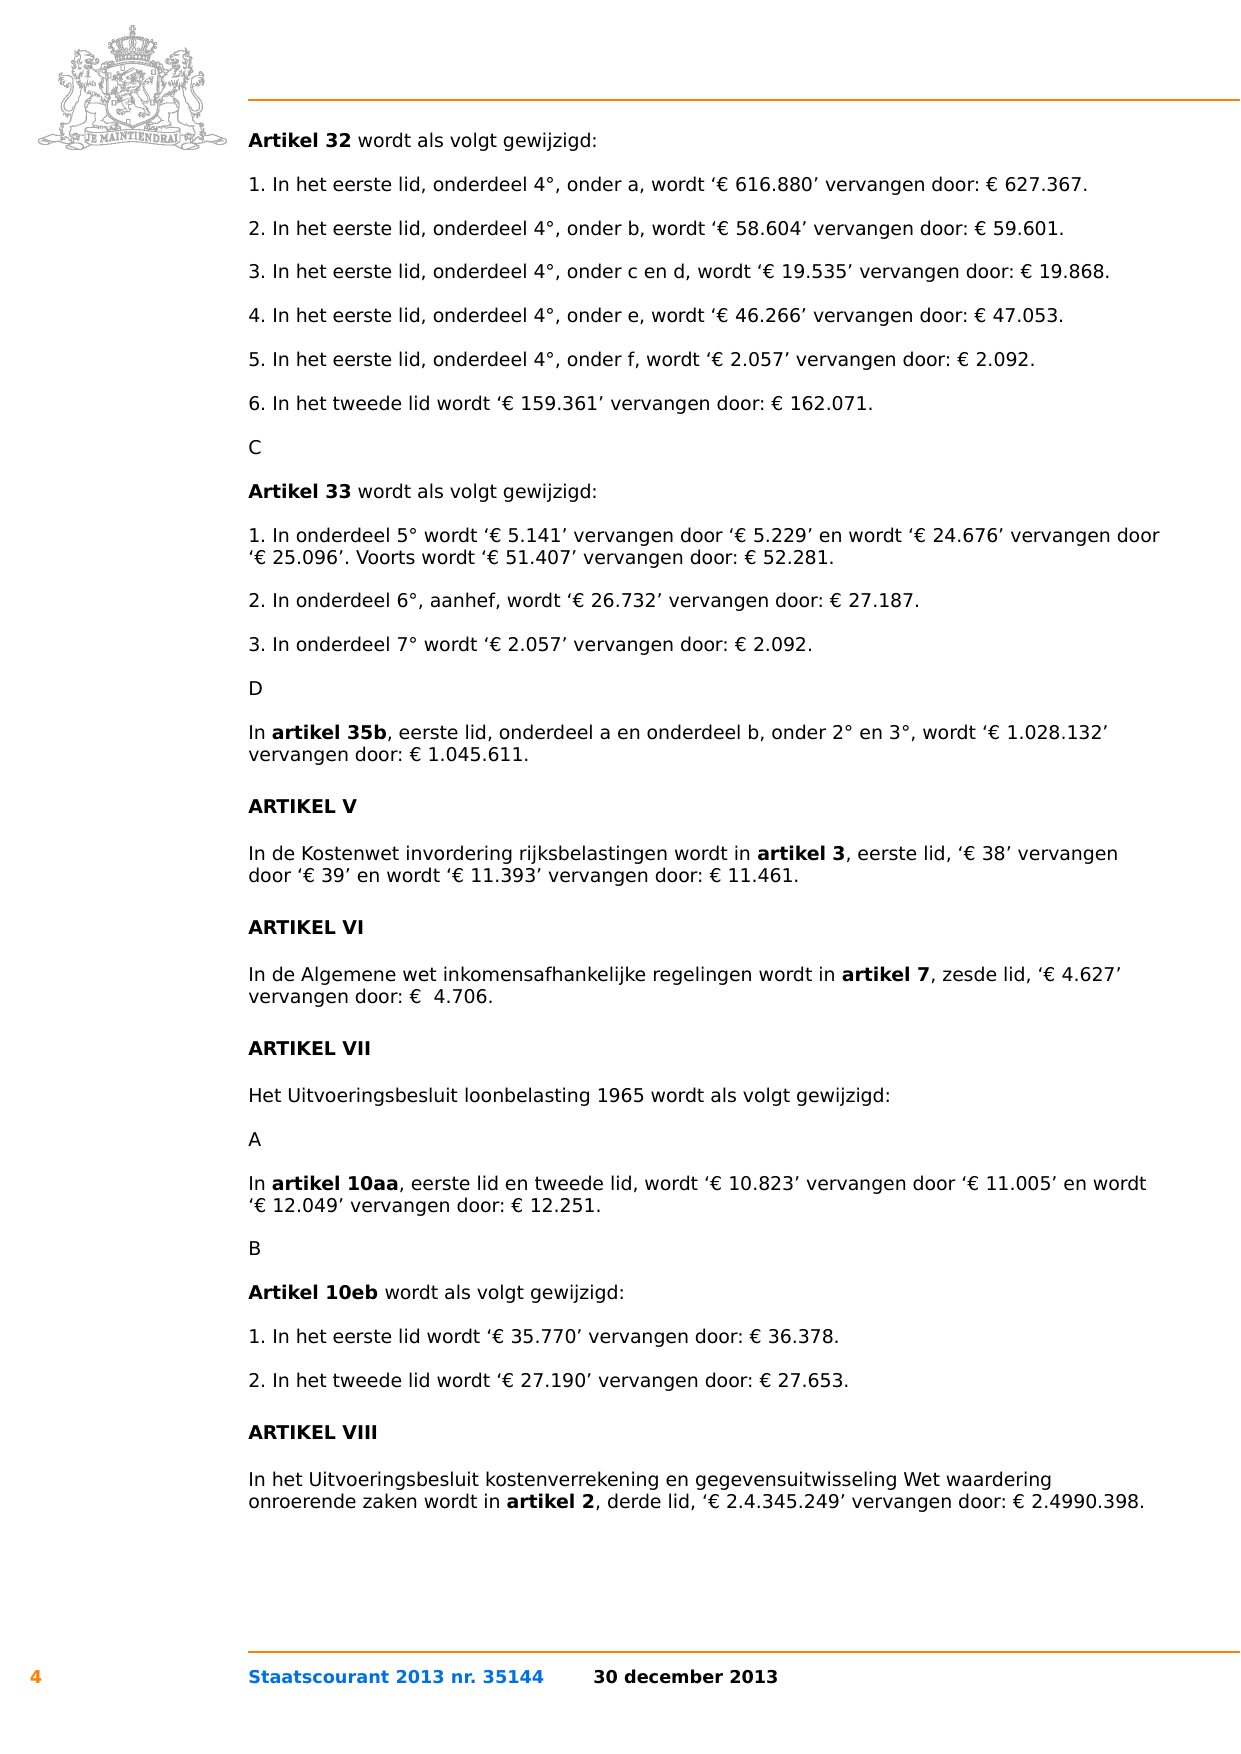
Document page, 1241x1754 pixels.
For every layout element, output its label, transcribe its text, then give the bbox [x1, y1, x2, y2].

text 5. In het eerste lid, onderdeel 4°, onder f, wordt ‘€ 2.057’ vervangen door: € 2.092. [248, 349, 1163, 371]
text D [248, 678, 1163, 700]
text 1. In het eerste lid, onderdeel 4°, onder a, wordt ‘€ 616.880’ vervangen door: € 627.367. [248, 174, 1163, 196]
subtitle ARTIKEL VIII [248, 1422, 1163, 1444]
subtitle ARTIKEL VI [248, 917, 1163, 939]
text 2. In het tweede lid wordt ‘€ 27.190’ vervangen door: € 27.653. [248, 1370, 1163, 1392]
text B [248, 1238, 1163, 1260]
text A [248, 1129, 1163, 1151]
text Artikel 33 wordt als volgt gewijzigd: [248, 481, 1163, 503]
text In het Uitvoeringsbesluit kostenverrekening en gegevensuitwisseling Wet waardering onroerende zaken wordt in artikel 2, derde lid, ‘€ 2.4.345.249’ vervangen door: € 2.4990.398. [248, 1469, 1163, 1513]
text Artikel 10eb wordt als volgt gewijzigd: [248, 1282, 1163, 1304]
text Het Uitvoeringsbesluit loonbelasting 1965 wordt als volgt gewijzigd: [248, 1085, 1163, 1107]
text 2. In onderdeel 6°, aanhef, wordt ‘€ 26.732’ vervangen door: € 27.187. [248, 590, 1163, 612]
subtitle ARTIKEL V [248, 796, 1163, 818]
text 3. In onderdeel 7° wordt ‘€ 2.057’ vervangen door: € 2.092. [248, 634, 1163, 656]
text In de Kostenwet invordering rijksbelastingen wordt in artikel 3, eerste lid, ‘€ 38’ vervangen door ‘€ 39’ en wordt ‘€ 11.393’ vervangen door: € 11.461. [248, 843, 1163, 887]
text 3. In het eerste lid, onderdeel 4°, onder c en d, wordt ‘€ 19.535’ vervangen door: € 19.868. [248, 261, 1163, 283]
text 1. In het eerste lid wordt ‘€ 35.770’ vervangen door: € 36.378. [248, 1326, 1163, 1348]
subtitle ARTIKEL VII [248, 1038, 1163, 1060]
picture [38, 25, 227, 150]
text 4. In het eerste lid, onderdeel 4°, onder e, wordt ‘€ 46.266’ vervangen door: € 47.053. [248, 305, 1163, 327]
text 6. In het tweede lid wordt ‘€ 159.361’ vervangen door: € 162.071. [248, 393, 1163, 415]
text In de Algemene wet inkomensafhankelijke regelingen wordt in artikel 7, zesde lid, ‘€ 4.627’ vervangen door: € 4.706. [248, 964, 1163, 1008]
text Artikel 32 wordt als volgt gewijzigd: [248, 130, 1163, 152]
text 1. In onderdeel 5° wordt ‘€ 5.141’ vervangen door ‘€ 5.229’ en wordt ‘€ 24.676’ vervangen door ‘€ 25.096’. Voorts wordt ‘€ 51.407’ vervangen door: € 52.281. [248, 524, 1163, 568]
text 2. In het eerste lid, onderdeel 4°, onder b, wordt ‘€ 58.604’ vervangen door: € 59.601. [248, 218, 1163, 239]
text In artikel 10aa, eerste lid en tweede lid, wordt ‘€ 10.823’ vervangen door ‘€ 11.005’ en wordt ‘€ 12.049’ vervangen door: € 12.251. [248, 1172, 1163, 1216]
text C [248, 437, 1163, 459]
text In artikel 35b, eerste lid, onderdeel a en onderdeel b, onder 2° en 3°, wordt ‘€ 1.028.132’ vervangen door: € 1.045.611. [248, 722, 1163, 766]
